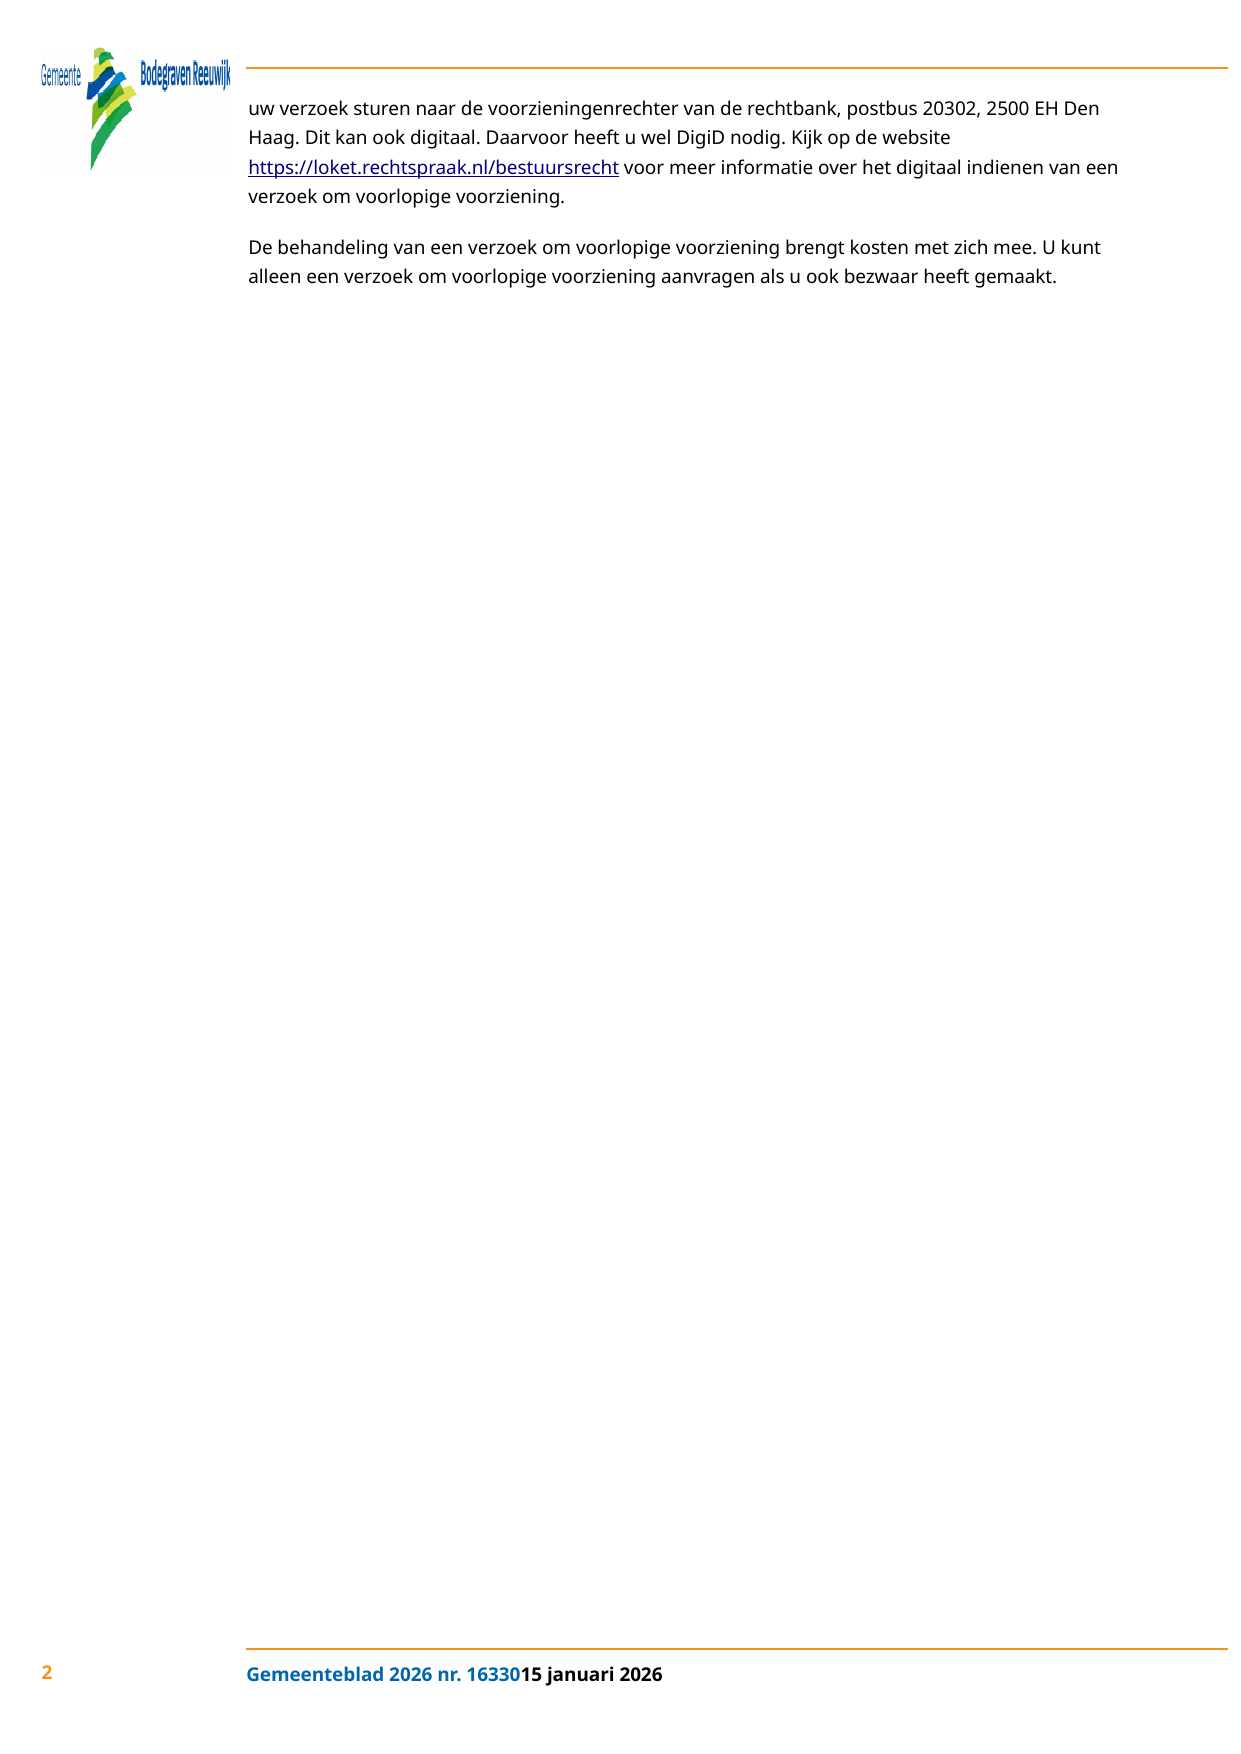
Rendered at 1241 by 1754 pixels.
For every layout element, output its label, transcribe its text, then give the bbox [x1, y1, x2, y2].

text De behandeling van een verzoek om voorlopige voorziening brengt kosten met zich mee. U kunt alleen een verzoek om voorlopige voorziening aanvragen als u ook bezwaar heeft gemaakt. [248, 234, 1152, 289]
picture [41, 47, 231, 172]
text uw verzoek sturen naar de voorzieningenrechter van de rechtbank, postbus 20302, 2500 EH Den Haag. Dit kan ook digitaal. Daarvoor heeft u wel DigiD nodig. Kijk op de website https://loket.rechtspraak.nl/bestuursrecht voor meer informatie over het digitaal indienen van een verzoek om voorlopige voorziening. [248, 95, 1152, 209]
